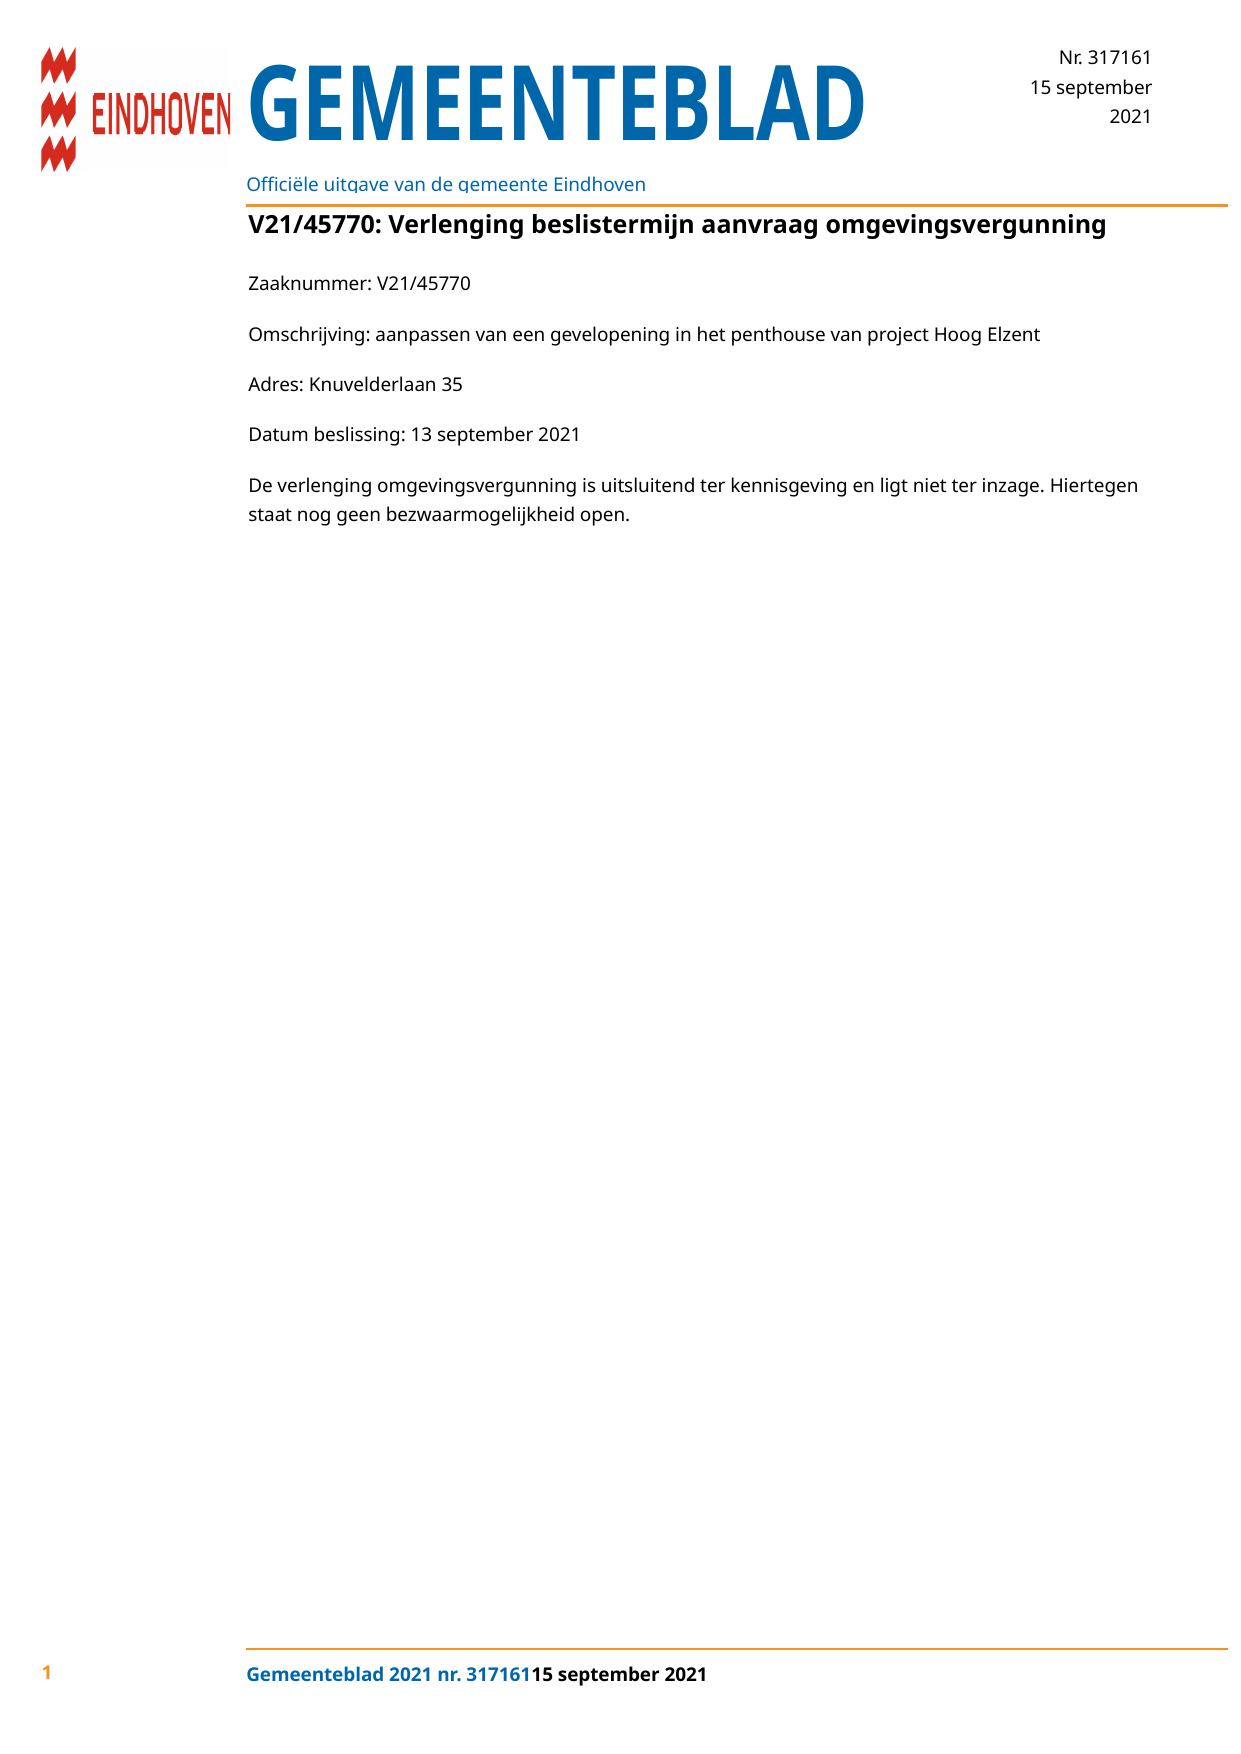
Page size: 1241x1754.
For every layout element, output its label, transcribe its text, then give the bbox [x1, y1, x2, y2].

text V21/45770: Verlenging beslistermijn aanvraag omgevingsvergunning [248, 207, 1152, 241]
text Zaaknummer: V21/45770 [248, 270, 1152, 296]
text Omschrijving: aanpassen van een gevelopening in het penthouse van project Hoog Elzent [248, 321, 1152, 346]
picture [41, 47, 231, 172]
text De verlenging omgevingsvergunning is uitsluitend ter kennisgeving en ligt niet ter inzage. Hiertegen staat nog geen bezwaarmogelijkheid open. [248, 472, 1152, 527]
text Datum beslissing: 13 september 2021 [248, 422, 1152, 447]
text Adres: Knuvelderlaan 35 [248, 371, 1152, 397]
